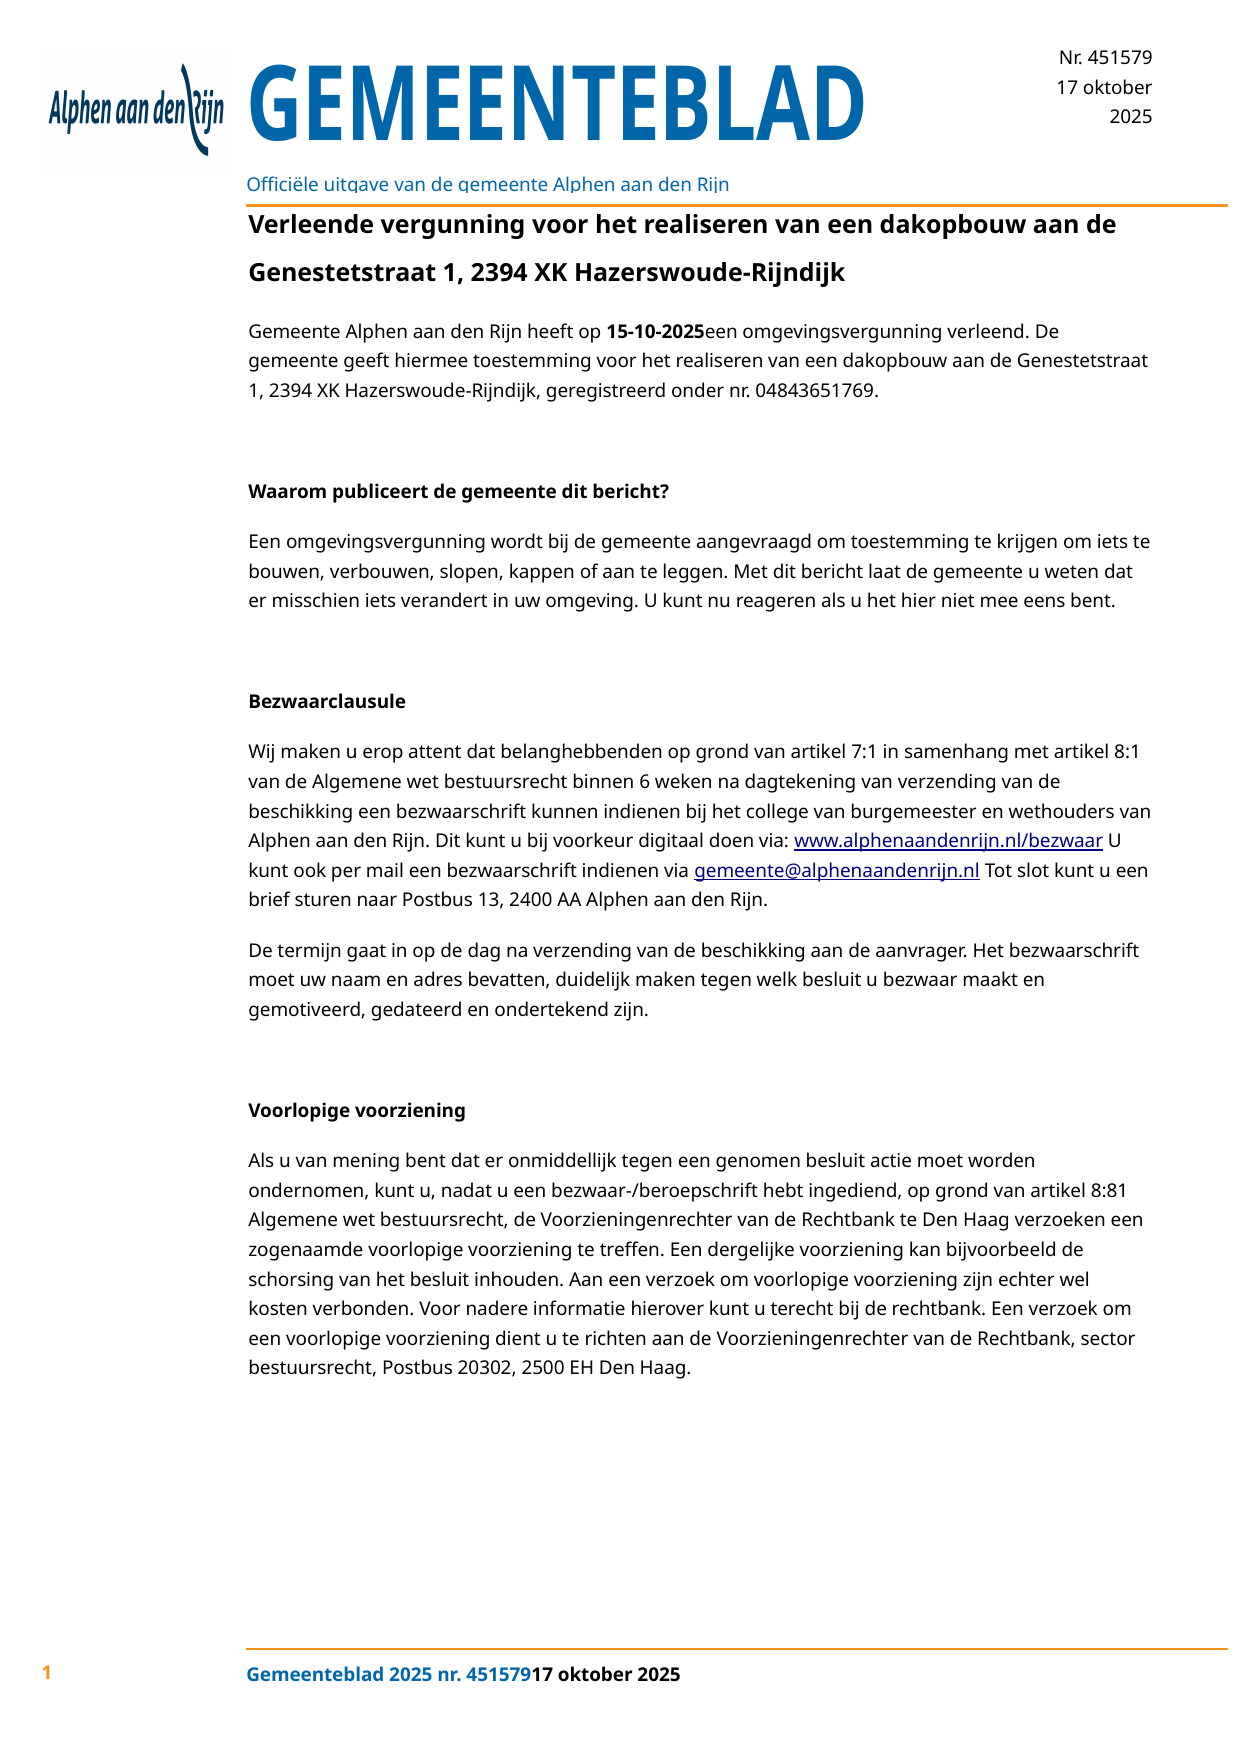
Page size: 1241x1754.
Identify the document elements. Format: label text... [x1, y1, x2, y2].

text Verleende vergunning voor het realiseren van een dakopbouw aan de Genestetstraat 1, 2394 XK Hazerswoude-Rijndijk [248, 207, 1152, 288]
picture [41, 47, 231, 172]
text Als u van mening bent dat er onmiddellijk tegen een genomen besluit actie moet worden ondernomen, kunt u, nadat u een bezwaar-/beroepschrift hebt ingediend, op grond van artikel 8:81 Algemene wet bestuursrecht, de Voorzieningenrechter van de Rechtbank te Den Haag verzoeken een zogenaamde voorlopige voorziening te treffen. Een dergelijke voorziening kan bijvoorbeeld de schorsing van het besluit inhouden. Aan een verzoek om voorlopige voorziening zijn echter wel kosten verbonden. Voor nadere informatie hierover kunt u terecht bij de rechtbank. Een verzoek om een voorlopige voorziening dient u te richten aan de Voorzieningenrechter van de Rechtbank, sector bestuursrecht, Postbus 20302, 2500 EH Den Haag. [248, 1147, 1152, 1380]
text De termijn gaat in op de dag na verzending van de beschikking aan de aanvrager. Het bezwaarschrift moet uw naam en adres bevatten, duidelijk maken tegen welk besluit u bezwaar maakt en gemotiveerd, gedateerd en ondertekend zijn. [248, 937, 1152, 1022]
text Waarom publiceert de gemeente dit bericht? [248, 478, 1152, 504]
text Bezwaarclausule [248, 688, 1152, 714]
text Voorlopige voorziening [248, 1097, 1152, 1123]
text Wij maken u erop attent dat belanghebbenden op grond van artikel 7:1 in samenhang met artikel 8:1 van de Algemene wet bestuursrecht binnen 6 weken na dagtekening van verzending van de beschikking een bezwaarschrift kunnen indienen bij het college van burgemeester en wethouders van Alphen aan den Rijn. Dit kunt u bij voorkeur digitaal doen via: www.alphenaandenrijn.nl/bezwaar U kunt ook per mail een bezwaarschrift indienen via gemeente@alphenaandenrijn.nl Tot slot kunt u een brief sturen naar Postbus 13, 2400 AA Alphen aan den Rijn. [248, 739, 1152, 912]
text Gemeente Alphen aan den Rijn heeft op 15-10-2025een omgevingsvergunning verleend. De gemeente geeft hiermee toestemming voor het realiseren van een dakopbouw aan de Genestetstraat 1, 2394 XK Hazerswoude-Rijndijk, geregistreerd onder nr. 04843651769. [248, 318, 1152, 403]
text Een omgevingsvergunning wordt bij de gemeente aangevraagd om toestemming te krijgen om iets te bouwen, verbouwen, slopen, kappen of aan te leggen. Met dit bericht laat de gemeente u weten dat er misschien iets verandert in uw omgeving. U kunt nu reageren als u het hier niet mee eens bent. [248, 528, 1152, 613]
